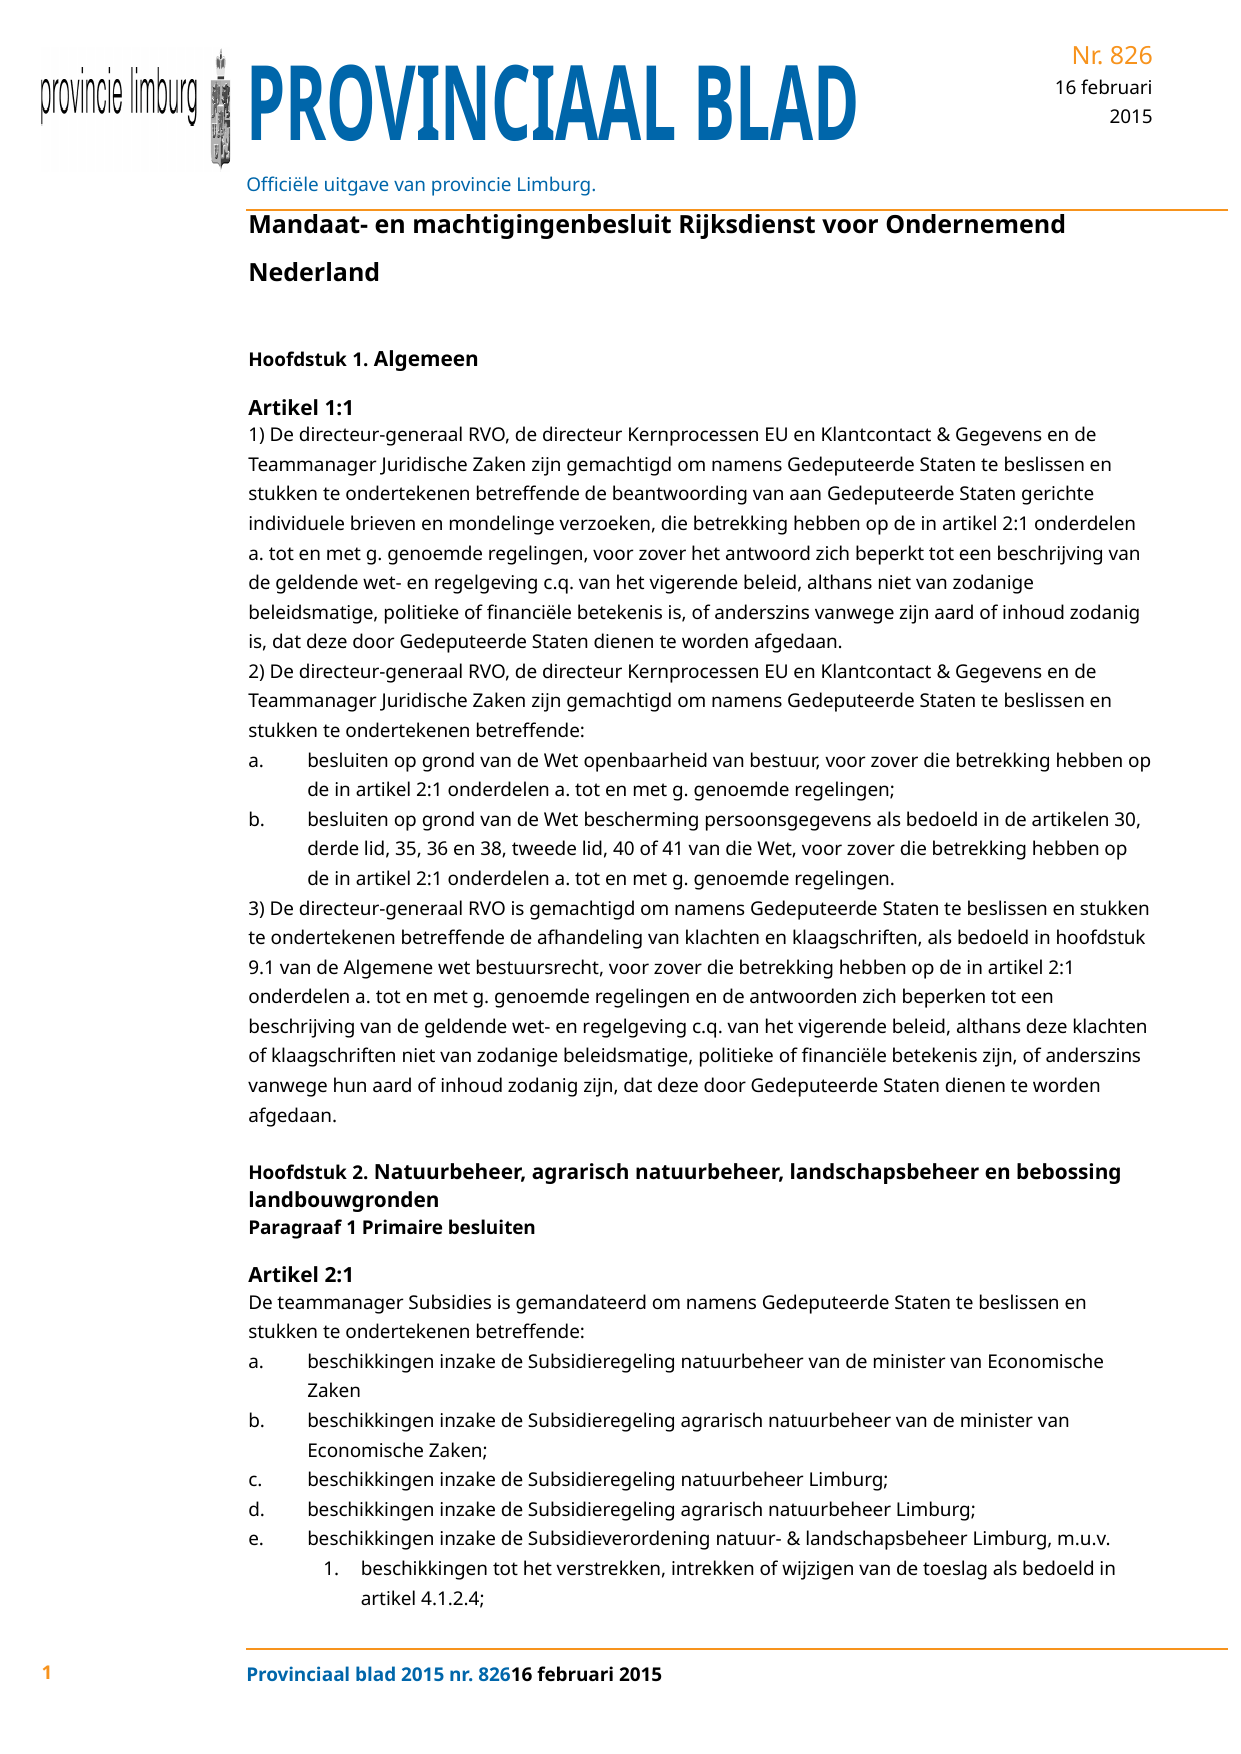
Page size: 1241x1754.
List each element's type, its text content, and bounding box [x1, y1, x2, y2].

text 1) De directeur-generaal RVO, de directeur Kernprocessen EU en Klantcontact & Gegevens en de Teammanager Juridische Zaken zijn gemachtigd om namens Gedeputeerde Staten te beslissen en stukken te ondertekenen betreffende de beantwoording van aan Gedeputeerde Staten gerichte individuele brieven en mondelinge verzoeken, die betrekking hebben op de in artikel 2:1 onderdelen a. tot en met g. genoemde regelingen, voor zover het antwoord zich beperkt tot een beschrijving van de geldende wet- en regelgeving c.q. van het vigerende beleid, althans niet van zodanige beleidsmatige, politieke of financiële betekenis is, of anderszins vanwege zijn aard of inhoud zodanig is, dat deze door Gedeputeerde Staten dienen te worden afgedaan. [248, 421, 1152, 654]
text Hoofdstuk 2. Natuurbeheer, agrarisch natuurbeheer, landschapsbeheer en bebossing landbouwgronden [248, 1157, 1152, 1214]
text Mandaat- en machtigingenbesluit Rijksdienst voor Ondernemend Nederland [248, 211, 1152, 288]
text De teammanager Subsidies is gemandateerd om namens Gedeputeerde Staten te beslissen en stukken te ondertekenen betreffende: [248, 1289, 1152, 1344]
list besluiten op grond van de Wet bescherming persoonsgegevens als bedoeld in de artikelen 30, derde lid, 35, 36 en 38, tweede lid, 40 of 41 van die Wet, voor zover die betrekking hebben op de in artikel 2:1 onderdelen a. tot en met g. genoemde regelingen. [248, 806, 1152, 891]
list beschikkingen inzake de Subsidieregeling agrarisch natuurbeheer van de minister van Economische Zaken; [248, 1407, 1152, 1463]
list beschikkingen inzake de Subsidieregeling agrarisch natuurbeheer Limburg; [248, 1496, 1152, 1522]
text Artikel 1:1 [248, 393, 1152, 421]
text Paragraaf 1 Primaire besluiten [248, 1214, 1152, 1240]
list besluiten op grond van de Wet openbaarheid van bestuur, voor zover die betrekking hebben op de in artikel 2:1 onderdelen a. tot en met g. genoemde regelingen; [248, 747, 1152, 802]
list beschikkingen tot het verstrekken, intrekken of wijzigen van de toeslag als bedoeld in [323, 1555, 1152, 1581]
text 3) De directeur-generaal RVO is gemachtigd om namens Gedeputeerde Staten te beslissen en stukken te ondertekenen betreffende de afhandeling van klachten en klaagschriften, als bedoeld in hoofdstuk 9.1 van de Algemene wet bestuursrecht, voor zover die betrekking hebben op de in artikel 2:1 onderdelen a. tot en met g. genoemde regelingen en de antwoorden zich beperken tot een beschrijving van de geldende wet- en regelgeving c.q. van het vigerende beleid, althans deze klachten of klaagschriften niet van zodanige beleidsmatige, politieke of financiële betekenis zijn, of anderszins vanwege hun aard of inhoud zodanig zijn, dat deze door Gedeputeerde Staten dienen te worden afgedaan. [248, 895, 1152, 1127]
picture [41, 47, 231, 172]
text Artikel 2:1 [248, 1261, 1152, 1289]
text 2) De directeur-generaal RVO, de directeur Kernprocessen EU en Klantcontact & Gegevens en de Teammanager Juridische Zaken zijn gemachtigd om namens Gedeputeerde Staten te beslissen en stukken te ondertekenen betreffende: [248, 658, 1152, 743]
list beschikkingen inzake de Subsidieregeling natuurbeheer Limburg; [248, 1466, 1152, 1492]
list beschikkingen inzake de Subsidieverordening natuur- & landschapsbeheer Limburg, m.u.v. [248, 1526, 1152, 1551]
text Hoofdstuk 1. Algemeen [248, 344, 1152, 372]
list beschikkingen inzake de Subsidieregeling natuurbeheer van de minister van Economische Zaken [248, 1348, 1152, 1403]
list artikel 4.1.2.4; [323, 1585, 1152, 1611]
